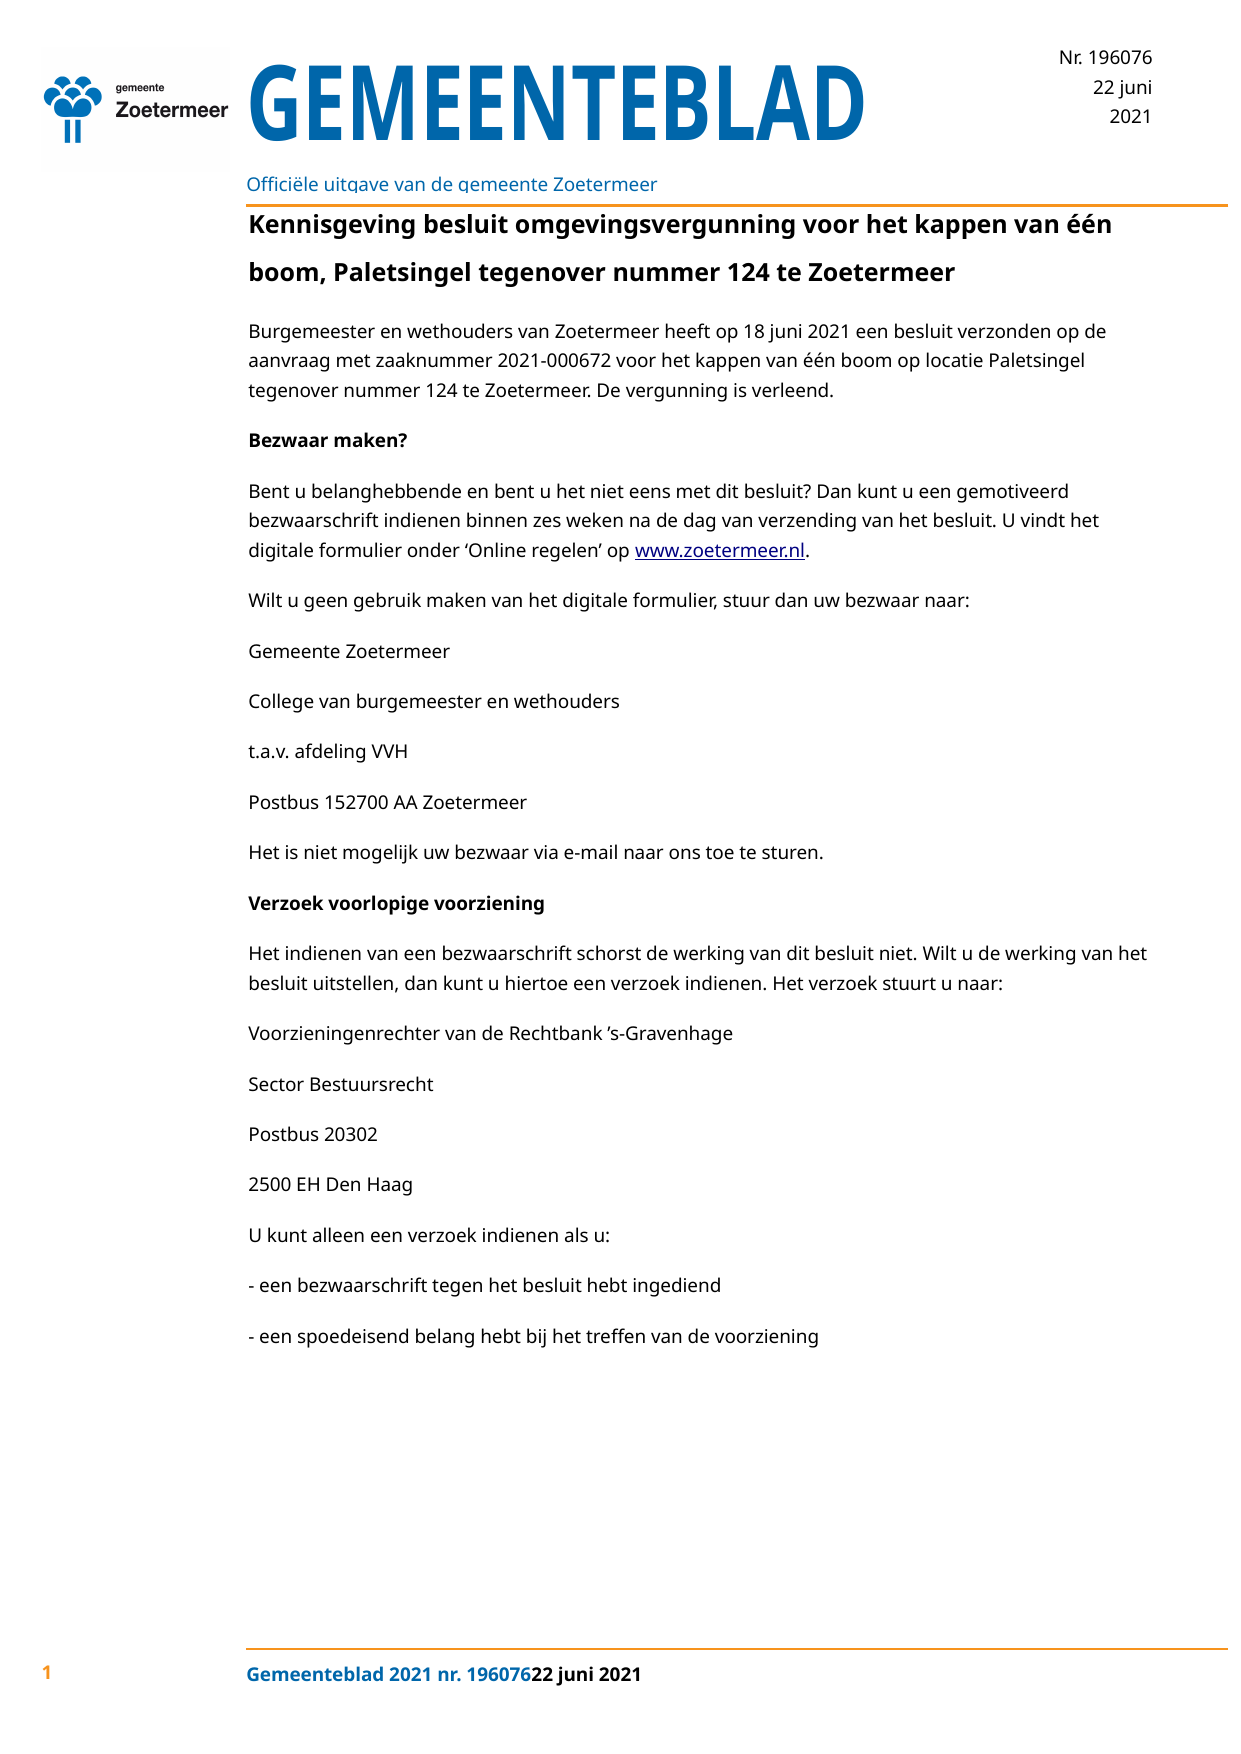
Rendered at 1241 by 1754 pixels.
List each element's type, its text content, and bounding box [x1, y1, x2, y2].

text t.a.v. afdeling VVH [248, 739, 1152, 764]
text College van burgemeester en wethouders [248, 688, 1152, 714]
text Bezwaar maken? [248, 427, 1152, 453]
text Het is niet mogelijk uw bezwaar via e-mail naar ons toe te sturen. [248, 839, 1152, 865]
text Sector Bestuursrecht [248, 1071, 1152, 1097]
text Postbus 20302 [248, 1121, 1152, 1147]
text Postbus 152700 AA Zoetermeer [248, 789, 1152, 815]
text Bent u belanghebbende en bent u het niet eens met dit besluit? Dan kunt u een gemotiveerd bezwaarschrift indienen binnen zes weken na de dag van verzending van het besluit. U vindt het digitale formulier onder ‘Online regelen’ op www.zoetermeer.nl. [248, 478, 1152, 563]
text Wilt u geen gebruik maken van het digitale formulier, stuur dan uw bezwaar naar: [248, 587, 1152, 613]
text Gemeente Zoetermeer [248, 638, 1152, 664]
text Voorzieningenrechter van de Rechtbank ’s-Gravenhage [248, 1020, 1152, 1046]
text U kunt alleen een verzoek indienen als u: [248, 1222, 1152, 1248]
text Burgemeester en wethouders van Zoetermeer heeft op 18 juni 2021 een besluit verzonden op de aanvraag met zaaknummer 2021-000672 voor het kappen van één boom op locatie Paletsingel tegenover nummer 124 te Zoetermeer. De vergunning is verleend. [248, 318, 1152, 403]
picture [41, 47, 231, 172]
text Het indienen van een bezwaarschrift schorst de werking van dit besluit niet. Wilt u de werking van het besluit uitstellen, dan kunt u hiertoe een verzoek indienen. Het verzoek stuurt u naar: [248, 940, 1152, 996]
text 2500 EH Den Haag [248, 1172, 1152, 1197]
text - een spoedeisend belang hebt bij het treffen van de voorziening [248, 1323, 1152, 1349]
text Kennisgeving besluit omgevingsvergunning voor het kappen van één boom, Paletsingel tegenover nummer 124 te Zoetermeer [248, 207, 1152, 288]
text - een bezwaarschrift tegen het besluit hebt ingediend [248, 1272, 1152, 1298]
text Verzoek voorlopige voorziening [248, 890, 1152, 916]
